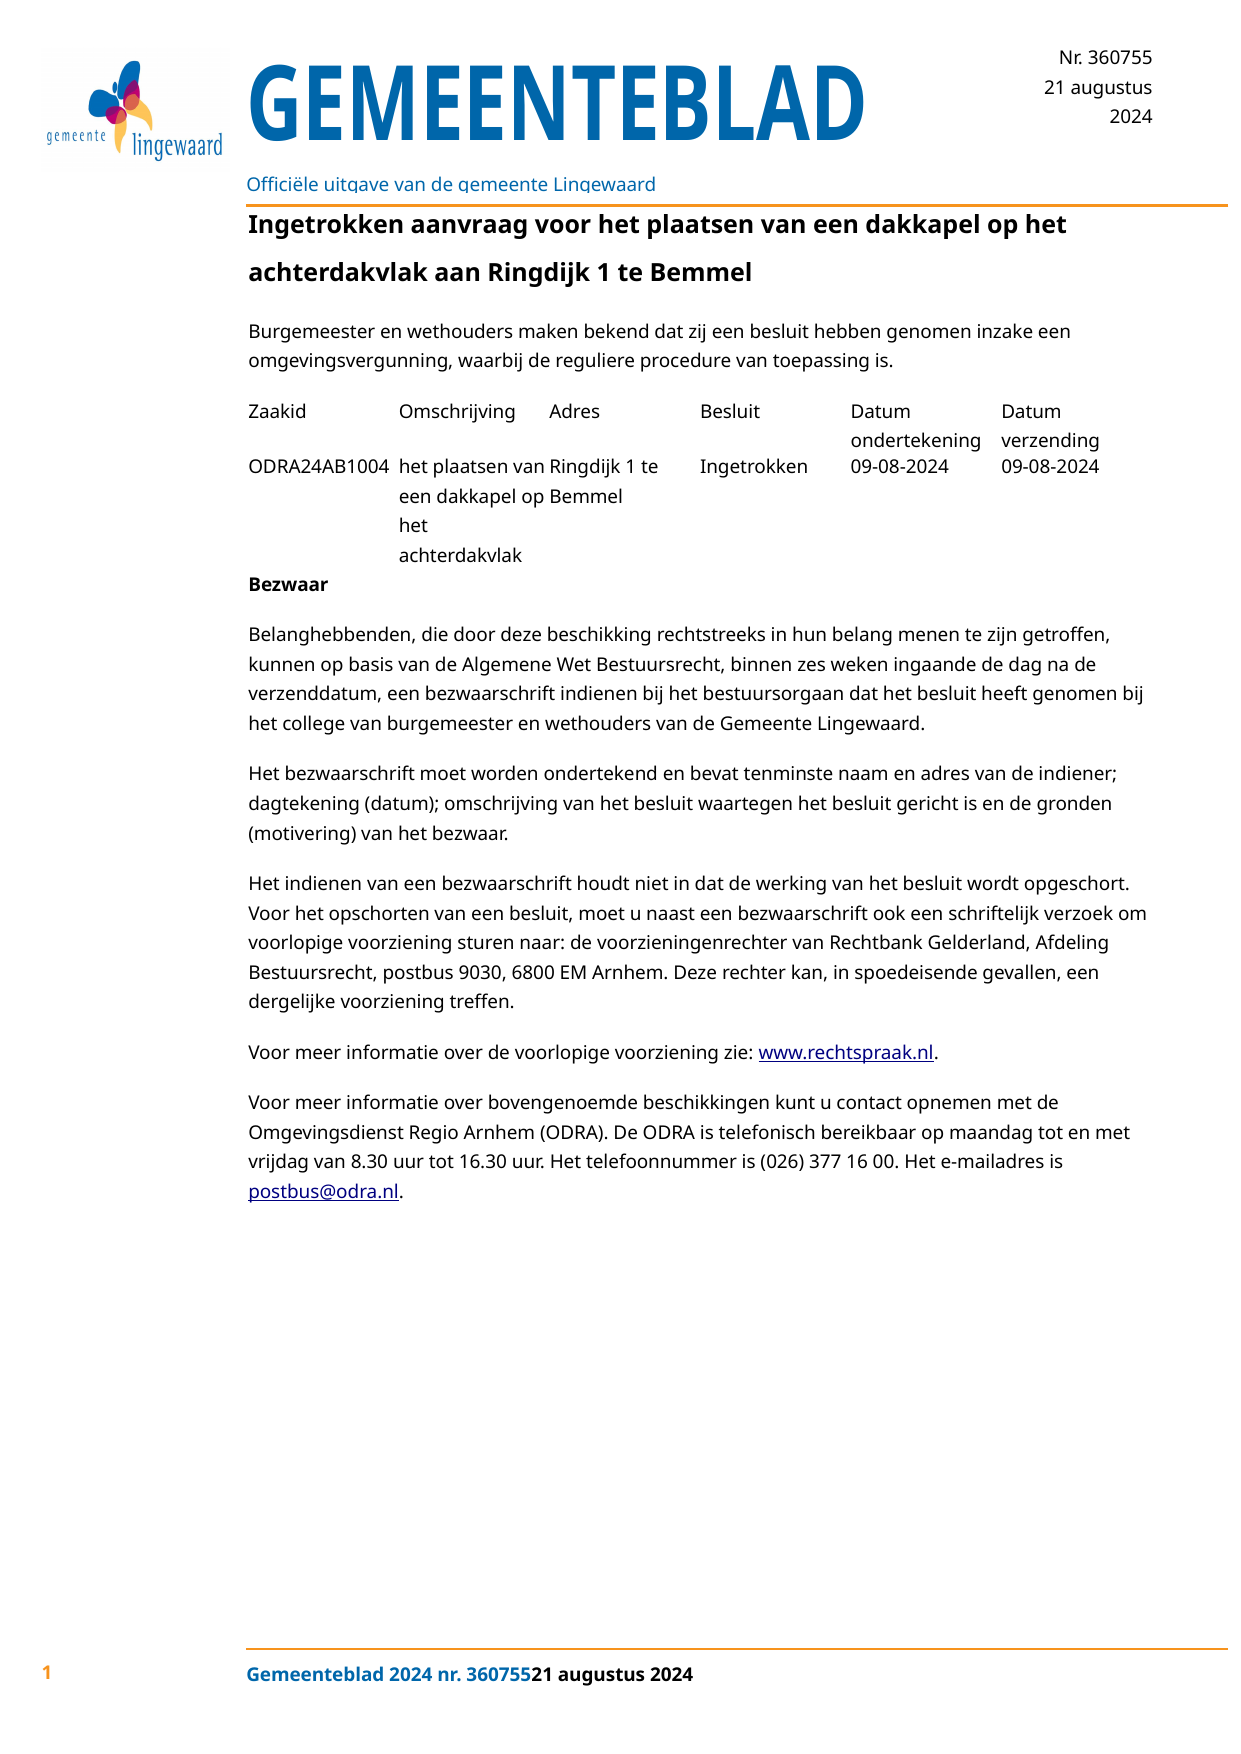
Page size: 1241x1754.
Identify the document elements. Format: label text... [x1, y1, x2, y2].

text Bezwaar [248, 571, 1152, 597]
table_header Datum verzending [1001, 398, 1152, 453]
table_header Zaakid [248, 398, 398, 453]
text Voor meer informatie over bovengenoemde beschikkingen kunt u contact opnemen met de Omgevingsdienst Regio Arnhem (ODRA). De ODRA is telefonisch bereikbaar op maandag tot en met vrijdag van 8.30 uur tot 16.30 uur. Het telefoonnummer is (026) 377 16 00. Het e-mailadres is postbus@odra.nl. [248, 1089, 1152, 1204]
table_cell 09-08-2024 [850, 453, 1001, 568]
text Het bezwaarschrift moet worden ondertekend en bevat tenminste naam en adres van de indiener; dagtekening (datum); omschrijving van het besluit waartegen het besluit gericht is en de gronden (motivering) van het bezwaar. [248, 761, 1152, 846]
table_header Datum ondertekening [850, 398, 1001, 453]
table_cell ODRA24AB1004 [248, 453, 398, 568]
table_header Omschrijving [399, 398, 549, 453]
table_cell Ringdijk 1 te Bemmel [549, 453, 700, 568]
table_cell het plaatsen van een dakkapel op het achterdakvlak [399, 453, 549, 568]
text Het indienen van een bezwaarschrift houdt niet in dat de werking van het besluit wordt opgeschort. Voor het opschorten van een besluit, moet u naast een bezwaarschrift ook een schriftelijk verzoek om voorlopige voorziening sturen naar: de voorzieningenrechter van Rechtbank Gelderland, Afdeling Bestuursrecht, postbus 9030, 6800 EM Arnhem. Deze rechter kan, in spoedeisende gevallen, een dergelijke voorziening treffen. [248, 870, 1152, 1014]
text Belanghebbenden, die door deze beschikking rechtstreeks in hun belang menen te zijn getroffen, kunnen op basis van de Algemene Wet Bestuursrecht, binnen zes weken ingaande de dag na de verzenddatum, een bezwaarschrift indienen bij het bestuursorgaan dat het besluit heeft genomen bij het college van burgemeester en wethouders van de Gemeente Lingewaard. [248, 621, 1152, 736]
table_header Adres [549, 398, 700, 453]
table_header Besluit [700, 398, 850, 453]
text Voor meer informatie over de voorlopige voorziening zie: www.rechtspraak.nl. [248, 1039, 1152, 1065]
text Ingetrokken aanvraag voor het plaatsen van een dakkapel op het achterdakvlak aan Ringdijk 1 te Bemmel [248, 207, 1152, 288]
table_cell 09-08-2024 [1001, 453, 1152, 568]
table_cell Ingetrokken [700, 453, 850, 568]
text Burgemeester en wethouders maken bekend dat zij een besluit hebben genomen inzake een omgevingsvergunning, waarbij de reguliere procedure van toepassing is. [248, 318, 1152, 373]
picture [41, 47, 231, 172]
